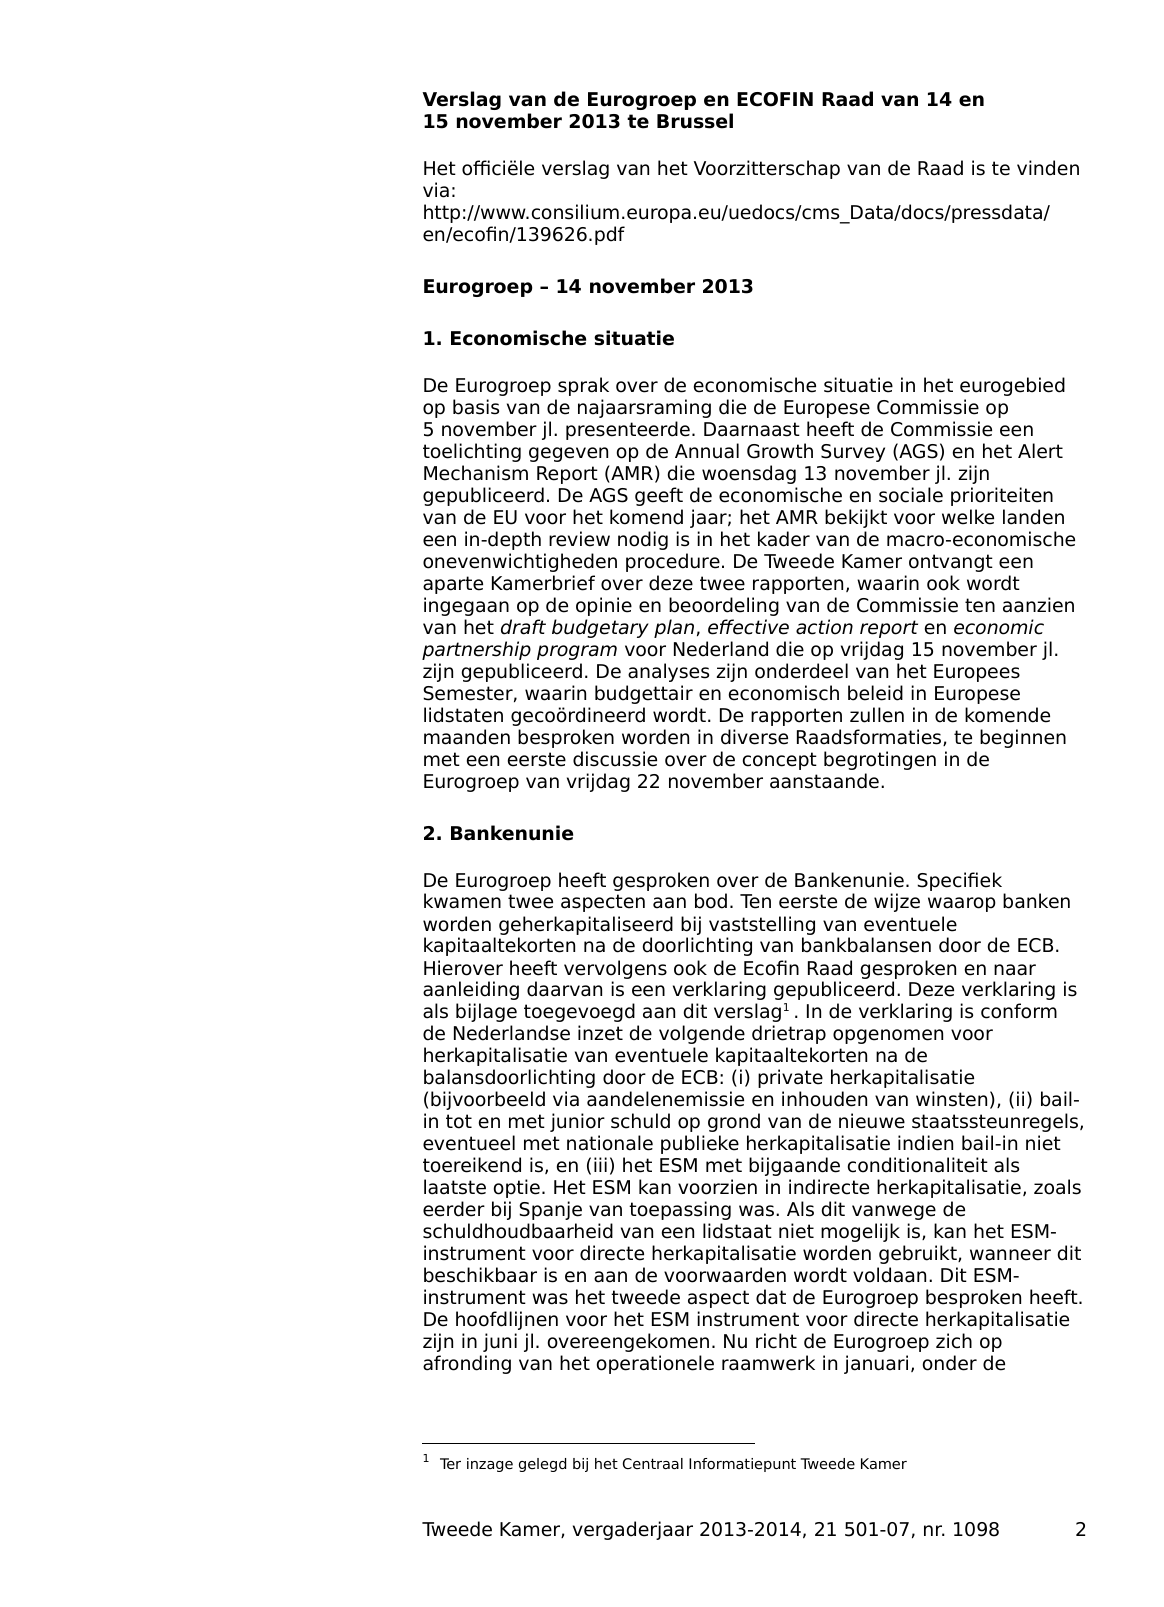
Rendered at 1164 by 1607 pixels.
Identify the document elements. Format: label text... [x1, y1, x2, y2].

text Ter inzage gelegd bij het Centraal Informatiepunt Tweede Kamer [422, 1452, 1087, 1474]
subtitle Eurogroep – 14 november 2013 [422, 276, 1087, 298]
text Het officiële verslag van het Voorzitterschap van de Raad is te vinden via: [422, 158, 1087, 202]
subtitle 2. Bankenunie [422, 822, 1087, 844]
text http://www.consilium.europa.eu/uedocs/cms_Data/docs/pressdata/en/ecofin/139626.pdf [422, 202, 1087, 246]
subtitle 1. Economische situatie [422, 328, 1087, 350]
text De Eurogroep heeft gesproken over de Bankenunie. Specifiek kwamen twee aspecten aan bod. Ten eerste de wijze waarop banken worden geherkapitaliseerd bij vaststelling van eventuele kapitaaltekorten na de doorlichting van bankbalansen door de ECB. Hierover heeft vervolgens ook de Ecofin Raad gesproken en naar aanleiding daarvan is een verklaring gepubliceerd. Deze verklaring is als bijlage toegevoegd aan dit verslag. In de verklaring is conform de Nederlandse inzet de volgende drietrap opgenomen voor herkapitalisatie van eventuele kapitaaltekorten na de balansdoorlichting door de ECB: (i) private herkapitalisatie (bijvoorbeeld via aandelenemissie en inhouden van winsten), (ii) bail-in tot en met junior schuld op grond van de nieuwe staatssteunregels, eventueel met nationale publieke herkapitalisatie indien bail-in niet toereikend is, en (iii) het ESM met bijgaande conditionaliteit als laatste optie. Het ESM kan voorzien in indirecte herkapitalisatie, zoals eerder bij Spanje van toepassing was. Als dit vanwege de schuldhoudbaarheid van een lidstaat niet mogelijk is, kan het ESM-instrument voor directe herkapitalisatie worden gebruikt, wanneer dit beschikbaar is en aan de voorwaarden wordt voldaan. Dit ESM-instrument was het tweede aspect dat de Eurogroep besproken heeft. De hoofdlijnen voor het ESM instrument voor directe herkapitalisatie zijn in juni jl. overeengekomen. Nu richt de Eurogroep zich op afronding van het operationele raamwerk in januari, onder de [422, 869, 1087, 1375]
subtitle Verslag van de Eurogroep en ECOFIN Raad van 14 en 15 november 2013 te Brussel [422, 89, 1087, 133]
text De Eurogroep sprak over de economische situatie in het eurogebied op basis van de najaarsraming die de Europese Commissie op 5 november jl. presenteerde. Daarnaast heeft de Commissie een toelichting gegeven op de Annual Growth Survey (AGS) en het Alert Mechanism Report (AMR) die woensdag 13 november jl. zijn gepubliceerd. De AGS geeft de economische en sociale prioriteiten van de EU voor het komend jaar; het AMR bekijkt voor welke landen een in-depth review nodig is in het kader van de macro-economische onevenwichtigheden procedure. De Tweede Kamer ontvangt een aparte Kamerbrief over deze twee rapporten, waarin ook wordt ingegaan op de opinie en beoordeling van de Commissie ten aanzien van het draft budgetary plan, effective action report en economic partnership program voor Nederland die op vrijdag 15 november jl. zijn gepubliceerd. De analyses zijn onderdeel van het Europees Semester, waarin budgettair en economisch beleid in Europese lidstaten gecoördineerd wordt. De rapporten zullen in de komende maanden besproken worden in diverse Raadsformaties, te beginnen met een eerste discussie over de concept begrotingen in de Eurogroep van vrijdag 22 november aanstaande. [422, 375, 1087, 792]
